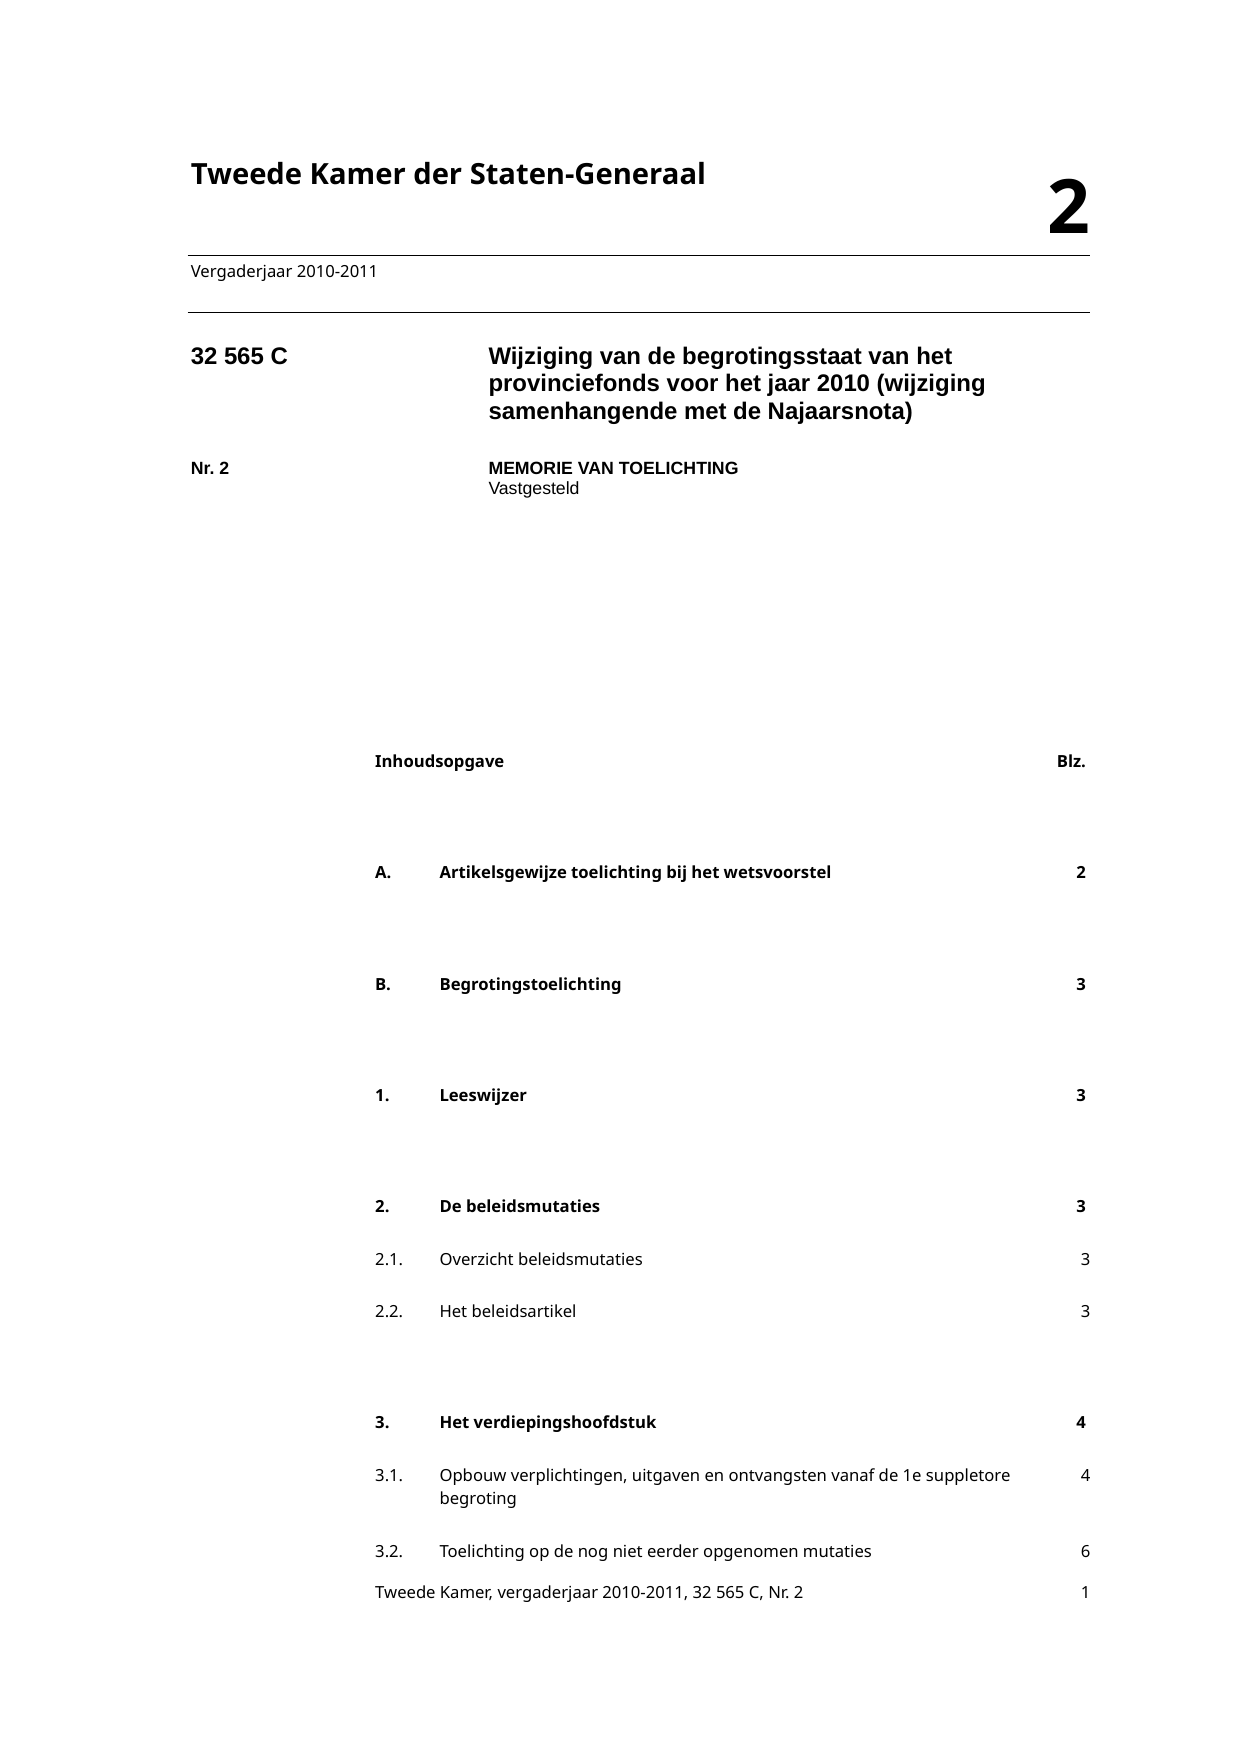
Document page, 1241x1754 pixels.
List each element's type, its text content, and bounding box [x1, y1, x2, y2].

table_cell A. [375, 861, 439, 914]
table_cell [1011, 803, 1090, 861]
table_cell 1. [375, 1084, 439, 1136]
table_cell Het verdiepingshoofdstuk [439, 1411, 1011, 1464]
table_cell [188, 313, 485, 339]
table_cell 6 [1011, 1539, 1090, 1562]
table_cell 2. [375, 1195, 439, 1247]
table_cell 4 [1011, 1411, 1090, 1464]
table_header Tweede Kamer der Staten-Generaal [188, 150, 909, 255]
table_cell [439, 803, 1011, 861]
table_cell Leeswijzer [439, 1084, 1011, 1136]
table_cell 3.2. [375, 1539, 439, 1562]
table_cell [485, 256, 1090, 312]
table_header Inhoudsopgave [375, 750, 1011, 803]
table_header Blz. [1011, 750, 1090, 803]
table_cell Nr. 2 [188, 455, 485, 573]
table_cell [375, 1025, 439, 1083]
table_cell [1011, 1136, 1090, 1194]
table_cell Wijziging van de begrotingsstaat van het provinciefonds voor het jaar 2010 (wijziging samenhangende met de Najaarsnota) [485, 339, 1090, 454]
table_cell 3. [375, 1411, 439, 1464]
table_cell 2 [1011, 861, 1090, 914]
table_cell Begrotingstoelichting [439, 972, 1011, 1025]
table_cell [439, 1353, 1011, 1411]
table_cell [1011, 1025, 1090, 1083]
table_cell 2.2. [375, 1300, 439, 1353]
table_cell Toelichting op de nog niet eerder opgenomen mutaties [439, 1539, 1011, 1562]
table_cell [439, 914, 1011, 972]
table_cell Vergaderjaar 2010-2011 [188, 256, 485, 312]
table_cell Opbouw verplichtingen, uitgaven en ontvangsten vanaf de 1e suppletore begroting [439, 1464, 1011, 1539]
table_cell De beleidsmutaties [439, 1195, 1011, 1247]
table_header 2 [910, 150, 1090, 255]
table_cell [485, 313, 1090, 339]
table_cell Het beleidsartikel [439, 1300, 1011, 1353]
table_cell [375, 803, 439, 861]
table_cell [1011, 914, 1090, 972]
table_cell 32 565 C [188, 339, 485, 454]
table_cell 4 [1011, 1464, 1090, 1539]
table_cell 3 [1011, 1300, 1090, 1353]
table_cell [375, 914, 439, 972]
table_cell 2.1. [375, 1247, 439, 1300]
table_cell MEMORIE VAN TOELICHTING Vastgesteld [485, 455, 1090, 573]
table_cell Artikelsgewijze toelichting bij het wetsvoorstel [439, 861, 1011, 914]
table_cell [1011, 1353, 1090, 1411]
table_cell [439, 1025, 1011, 1083]
table_cell [375, 1136, 439, 1194]
table_cell B. [375, 972, 439, 1025]
table_cell [375, 1353, 439, 1411]
table_cell 3 [1011, 1195, 1090, 1247]
table_cell 3 [1011, 1247, 1090, 1300]
table_cell 3 [1011, 972, 1090, 1025]
table_cell [439, 1136, 1011, 1194]
table_cell Overzicht beleidsmutaties [439, 1247, 1011, 1300]
table_cell 3 [1011, 1084, 1090, 1136]
table_cell 3.1. [375, 1464, 439, 1539]
